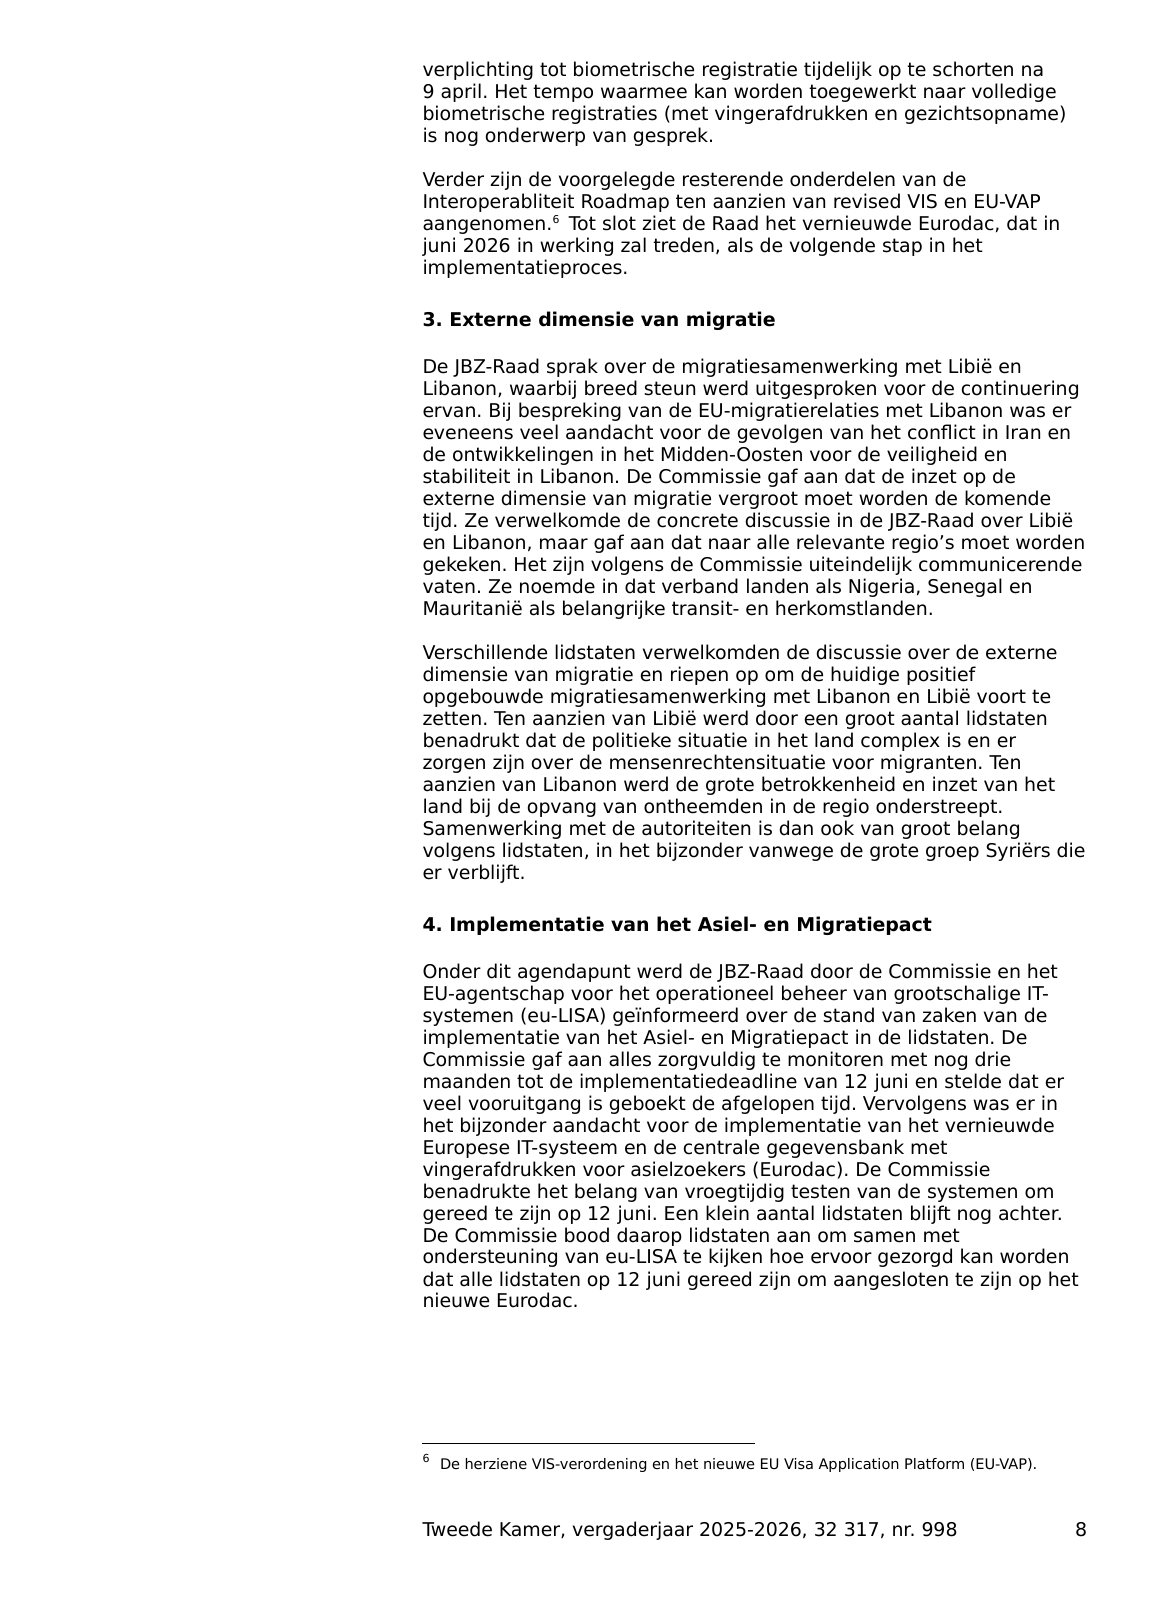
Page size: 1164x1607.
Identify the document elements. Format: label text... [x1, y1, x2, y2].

text Verschillende lidstaten verwelkomden de discussie over de externe dimensie van migratie en riepen op om de huidige positief opgebouwde migratiesamenwerking met Libanon en Libië voort te zetten. Ten aanzien van Libië werd door een groot aantal lidstaten benadrukt dat de politieke situatie in het land complex is en er zorgen zijn over de mensenrechtensituatie voor migranten. Ten aanzien van Libanon werd de grote betrokkenheid en inzet van het land bij de opvang van ontheemden in de regio onderstreept. Samenwerking met de autoriteiten is dan ook van groot belang volgens lidstaten, in het bijzonder vanwege de grote groep Syriërs die er verblijft. [422, 642, 1087, 884]
text verplichting tot biometrische registratie tijdelijk op te schorten na 9 april. Het tempo waarmee kan worden toegewerkt naar volledige biometrische registraties (met vingerafdrukken en gezichtsopname) is nog onderwerp van gesprek. [422, 59, 1087, 147]
text De JBZ-Raad sprak over de migratiesamenwerking met Libië en Libanon, waarbij breed steun werd uitgesproken voor de continuering ervan. Bij bespreking van de EU-migratierelaties met Libanon was er eveneens veel aandacht voor de gevolgen van het conflict in Iran en de ontwikkelingen in het Midden-Oosten voor de veiligheid en stabiliteit in Libanon. De Commissie gaf aan dat de inzet op de externe dimensie van migratie vergroot moet worden de komende tijd. Ze verwelkomde de concrete discussie in de JBZ-Raad over Libië en Libanon, maar gaf aan dat naar alle relevante regio’s moet worden gekeken. Het zijn volgens de Commissie uiteindelijk communicerende vaten. Ze noemde in dat verband landen als Nigeria, Senegal en Mauritanië als belangrijke transit- en herkomstlanden. [422, 356, 1087, 620]
subtitle 4. Implementatie van het Asiel- en Migratiepact [422, 914, 1087, 936]
subtitle 3. Externe dimensie van migratie [422, 309, 1087, 331]
text Onder dit agendapunt werd de JBZ-Raad door de Commissie en het EU-agentschap voor het operationeel beheer van grootschalige IT-systemen (eu-LISA) geïnformeerd over de stand van zaken van de implementatie van het Asiel- en Migratiepact in de lidstaten. De Commissie gaf aan alles zorgvuldig te monitoren met nog drie maanden tot de implementatiedeadline van 12 juni en stelde dat er veel vooruitgang is geboekt de afgelopen tijd. Vervolgens was er in het bijzonder aandacht voor de implementatie van het vernieuwde Europese IT-systeem en de centrale gegevensbank met vingerafdrukken voor asielzoekers (Eurodac). De Commissie benadrukte het belang van vroegtijdig testen van de systemen om gereed te zijn op 12 juni. Een klein aantal lidstaten blijft nog achter. De Commissie bood daarop lidstaten aan om samen met ondersteuning van eu-LISA te kijken hoe ervoor gezorgd kan worden dat alle lidstaten op 12 juni gereed zijn om aangesloten te zijn op het nieuwe Eurodac. [422, 961, 1087, 1312]
text Verder zijn de voorgelegde resterende onderdelen van de Interoperabliteit Roadmap ten aanzien van revised VIS en EU-VAP aangenomen. Tot slot ziet de Raad het vernieuwde Eurodac, dat in juni 2026 in werking zal treden, als de volgende stap in het implementatieproces. [422, 169, 1087, 279]
text De herziene VIS-verordening en het nieuwe EU Visa Application Platform (EU-VAP). [422, 1452, 1087, 1474]
